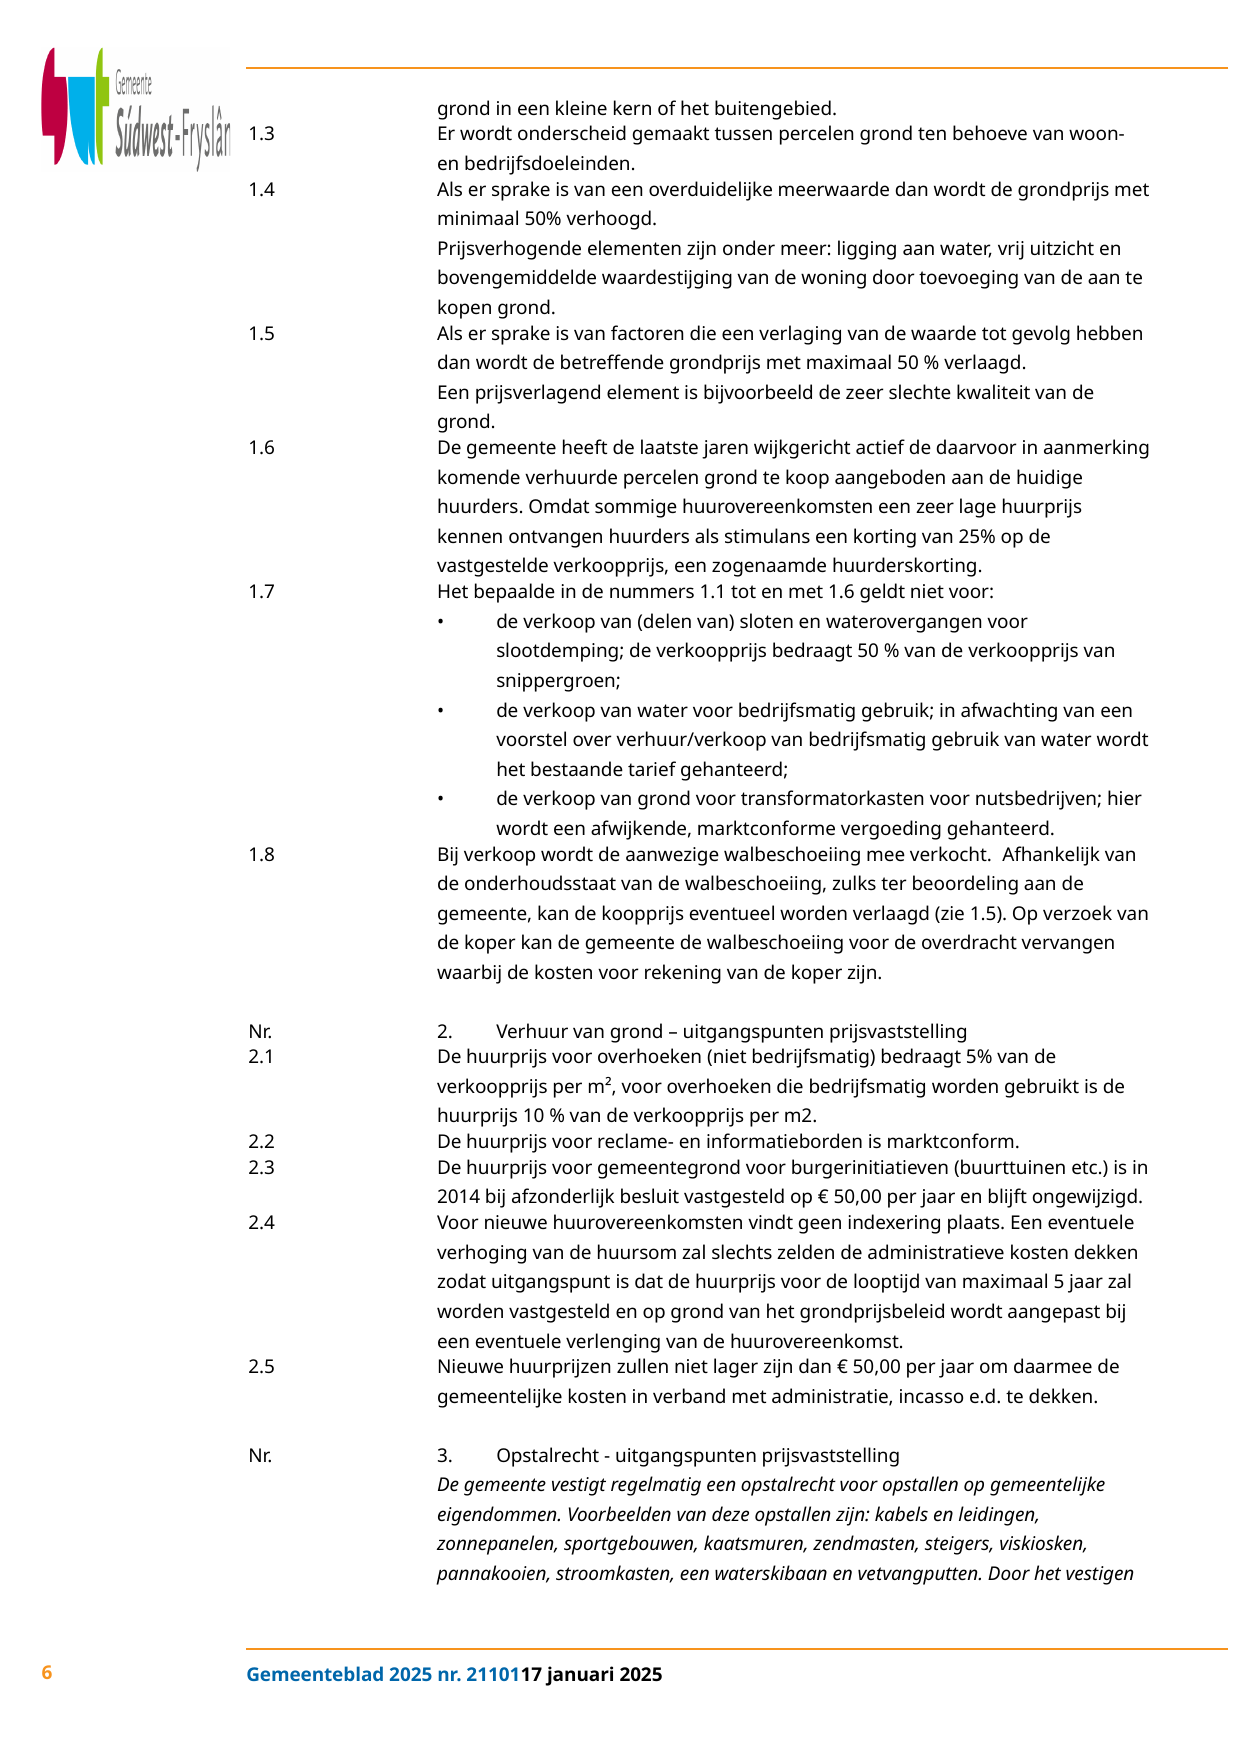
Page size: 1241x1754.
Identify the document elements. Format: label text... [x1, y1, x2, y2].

table_cell De gemeente heeft de laatste jaren wijkgericht actief de daarvoor in aanmerking komende verhuurde percelen grond te koop aangeboden aan de huidige huurders. Omdat sommige huurovereenkomsten een zeer lage huurprijs kennen ontvangen huurders als stimulans een korting van 25% op de vastgestelde verkoopprijs, een zogenaamde huurderskorting. [437, 434, 1152, 578]
table_header Verhuur van grond – uitgangspunten prijsvaststelling [437, 1018, 1152, 1043]
table_cell De huurprijs voor overhoeken (niet bedrijfsmatig) bedraagt 5% van de verkoopprijs per m², voor overhoeken die bedrijfsmatig worden gebruikt is de huurprijs 10 % van de verkoopprijs per m2. [437, 1044, 1152, 1128]
table_cell 1.6 [248, 434, 437, 578]
table_cell grond in een kleine kern of het buitengebied. [437, 95, 1152, 121]
table_cell De huurprijs voor reclame- en informatieborden is marktconform. [437, 1129, 1152, 1154]
table_cell Er wordt onderscheid gemaakt tussen percelen grond ten behoeve van woon- en bedrijfsdoeleinden. [437, 121, 1152, 176]
table_cell Als er sprake is van een overduidelijke meerwaarde dan wordt de grondprijs met minimaal 50% verhoogd. Prijsverhogende elementen zijn onder meer: ligging aan water, vrij uitzicht en bovengemiddelde waardestijging van de woning door toevoeging van de aan te kopen grond. [437, 176, 1152, 320]
table_cell 1.7 [248, 579, 437, 841]
table_header Opstalrecht - uitgangspunten prijsvaststelling De gemeente vestigt regelmatig een opstalrecht voor opstallen op gemeentelijke eigendommen. Voorbeelden van deze opstallen zijn: kabels en leidingen, zonnepanelen, sportgebouwen, kaatsmuren, zendmasten, steigers, viskiosken, pannakooien, stroomkasten, een waterskibaan en vetvangputten. Door het vestigen [437, 1442, 1152, 1586]
table_cell Nieuwe huurprijzen zullen niet lager zijn dan € 50,00 per jaar om daarmee de gemeentelijke kosten in verband met administratie, incasso e.d. te dekken. [437, 1354, 1152, 1409]
table_cell Als er sprake is van factoren die een verlaging van de waarde tot gevolg hebben dan wordt de betreffende grondprijs met maximaal 50 % verlaagd. Een prijsverlagend element is bijvoorbeeld de zeer slechte kwaliteit van de grond. [437, 320, 1152, 434]
table_cell Voor nieuwe huurovereenkomsten vindt geen indexering plaats. Een eventuele verhoging van de huursom zal slechts zelden de administratieve kosten dekken zodat uitgangspunt is dat de huurprijs voor de looptijd van maximaal 5 jaar zal worden vastgesteld en op grond van het grondprijsbeleid wordt aangepast bij een eventuele verlenging van de huurovereenkomst. [437, 1210, 1152, 1353]
table_cell 2.4 [248, 1210, 437, 1353]
table_cell [248, 95, 437, 121]
table_cell 1.5 [248, 320, 437, 434]
table_header Nr. [248, 1442, 437, 1586]
table_cell 2.3 [248, 1154, 437, 1209]
table_cell Bij verkoop wordt de aanwezige walbeschoeiing mee verkocht. Afhankelijk van de onderhoudsstaat van de walbeschoeiing, zulks ter beoordeling aan de gemeente, kan de koopprijs eventueel worden verlaagd (zie 1.5). Op verzoek van de koper kan de gemeente de walbeschoeiing voor de overdracht vervangen waarbij de kosten voor rekening van de koper zijn. [437, 841, 1152, 985]
table_cell 2.2 [248, 1129, 437, 1154]
table_cell 1.4 [248, 176, 437, 320]
table_cell 2.5 [248, 1354, 437, 1409]
table_cell De huurprijs voor gemeentegrond voor burgerinitiatieven (buurttuinen etc.) is in 2014 bij afzonderlijk besluit vastgesteld op € 50,00 per jaar en blijft ongewijzigd. [437, 1154, 1152, 1209]
table_cell 2.1 [248, 1044, 437, 1128]
table_header Nr. [248, 1018, 437, 1043]
picture [41, 47, 231, 172]
table_cell Het bepaalde in de nummers 1.1 tot en met 1.6 geldt niet voor: de verkoop van (delen van) sloten en waterovergangen voor slootdemping; de verkoopprijs bedraagt 50 % van de verkoopprijs van snippergroen; de verkoop van water voor bedrijfsmatig gebruik; in afwachting van een voorstel over verhuur/verkoop van bedrijfsmatig gebruik van water wordt het bestaande tarief gehanteerd; de verkoop van grond voor transformatorkasten voor nutsbedrijven; hier wordt een afwijkende, marktconforme vergoeding gehanteerd. [437, 579, 1152, 841]
table_cell 1.8 [248, 841, 437, 985]
table_cell 1.3 [248, 121, 437, 176]
